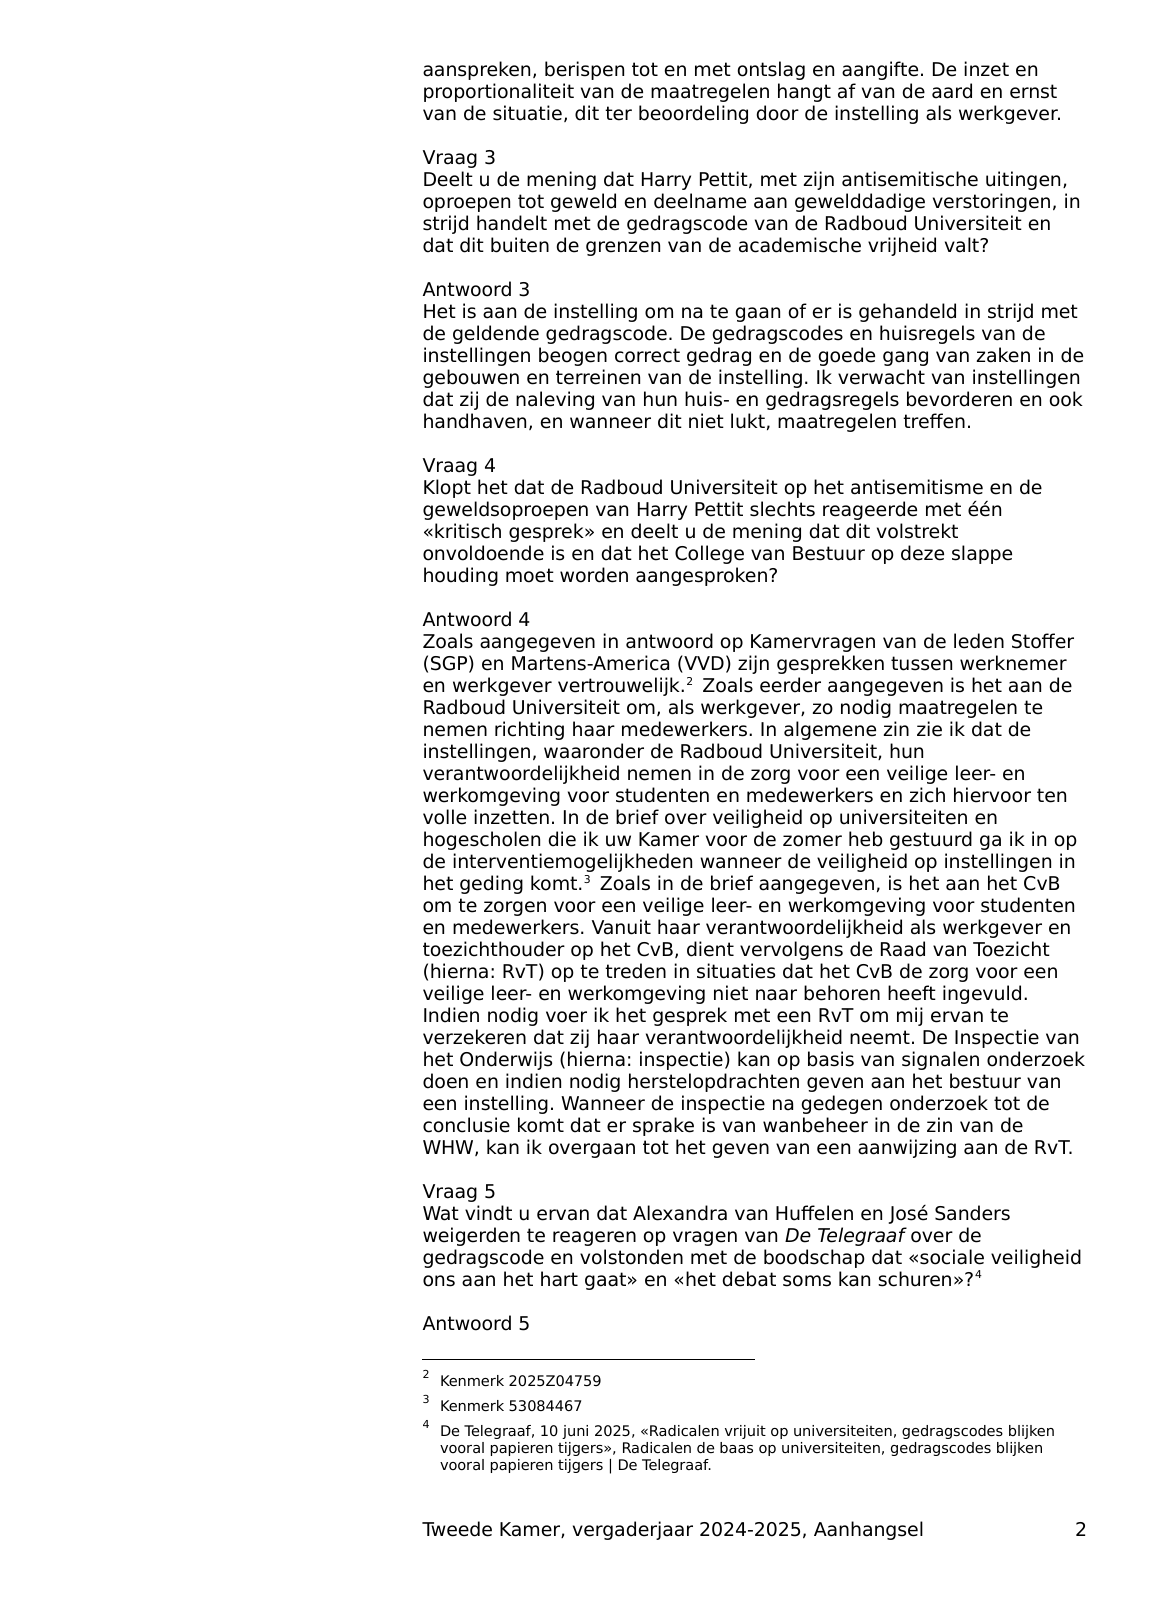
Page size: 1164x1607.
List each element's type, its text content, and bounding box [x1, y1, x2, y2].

text Deelt u de mening dat Harry Pettit, met zijn antisemitische uitingen, oproepen tot geweld en deelname aan gewelddadige verstoringen, in strijd handelt met de gedragscode van de Radboud Universiteit en dat dit buiten de grenzen van de academische vrijheid valt? [422, 169, 1087, 257]
text Antwoord 4 [422, 609, 1087, 631]
text Vraag 4 [422, 455, 1087, 477]
text Zoals aangegeven in antwoord op Kamervragen van de leden Stoffer (SGP) en Martens-America (VVD) zijn gesprekken tussen werknemer en werkgever vertrouwelijk. Zoals eerder aangegeven is het aan de Radboud Universiteit om, als werkgever, zo nodig maatregelen te nemen richting haar medewerkers. In algemene zin zie ik dat de instellingen, waaronder de Radboud Universiteit, hun verantwoordelijkheid nemen in de zorg voor een veilige leer- en werkomgeving voor studenten en medewerkers en zich hiervoor ten volle inzetten. In de brief over veiligheid op universiteiten en hogescholen die ik uw Kamer voor de zomer heb gestuurd ga ik in op de interventiemogelijkheden wanneer de veiligheid op instellingen in het geding komt. Zoals in de brief aangegeven, is het aan het CvB om te zorgen voor een veilige leer- en werkomgeving voor studenten en medewerkers. Vanuit haar verantwoordelijkheid als werkgever en toezichthouder op het CvB, dient vervolgens de Raad van Toezicht (hierna: RvT) op te treden in situaties dat het CvB de zorg voor een veilige leer- en werkomgeving niet naar behoren heeft ingevuld. Indien nodig voer ik het gesprek met een RvT om mij ervan te verzekeren dat zij haar verantwoordelijkheid neemt. De Inspectie van het Onderwijs (hierna: inspectie) kan op basis van signalen onderzoek doen en indien nodig herstelopdrachten geven aan het bestuur van een instelling. Wanneer de inspectie na gedegen onderzoek tot de conclusie komt dat er sprake is van wanbeheer in de zin van de WHW, kan ik overgaan tot het geven van een aanwijzing aan de RvT. [422, 631, 1087, 1159]
text Het is aan de instelling om na te gaan of er is gehandeld in strijd met de geldende gedragscode. De gedragscodes en huisregels van de instellingen beogen correct gedrag en de goede gang van zaken in de gebouwen en terreinen van de instelling. Ik verwacht van instellingen dat zij de naleving van hun huis- en gedragsregels bevorderen en ook handhaven, en wanneer dit niet lukt, maatregelen treffen. [422, 301, 1087, 433]
text Vraag 3 [422, 147, 1087, 169]
text Vraag 5 [422, 1181, 1087, 1203]
text Antwoord 3 [422, 279, 1087, 301]
text De Telegraaf, 10 juni 2025, «Radicalen vrijuit op universiteiten, gedragscodes blijken vooral papieren tijgers», Radicalen de baas op universiteiten, gedragscodes blijken vooral papieren tijgers | De Telegraaf. [422, 1418, 1087, 1474]
text Kenmerk 2025Z04759 [422, 1368, 1087, 1391]
text Kenmerk 53084467 [422, 1393, 1087, 1416]
text Klopt het dat de Radboud Universiteit op het antisemitisme en de geweldsoproepen van Harry Pettit slechts reageerde met één «kritisch gesprek» en deelt u de mening dat dit volstrekt onvoldoende is en dat het College van Bestuur op deze slappe houding moet worden aangesproken? [422, 477, 1087, 587]
text Antwoord 5 [422, 1313, 1087, 1335]
text Wat vindt u ervan dat Alexandra van Huffelen en José Sanders weigerden te reageren op vragen van De Telegraaf over de gedragscode en volstonden met de boodschap dat «sociale veiligheid ons aan het hart gaat» en «het debat soms kan schuren»? [422, 1203, 1087, 1291]
text aanspreken, berispen tot en met ontslag en aangifte. De inzet en proportionaliteit van de maatregelen hangt af van de aard en ernst van de situatie, dit ter beoordeling door de instelling als werkgever. [422, 59, 1087, 125]
